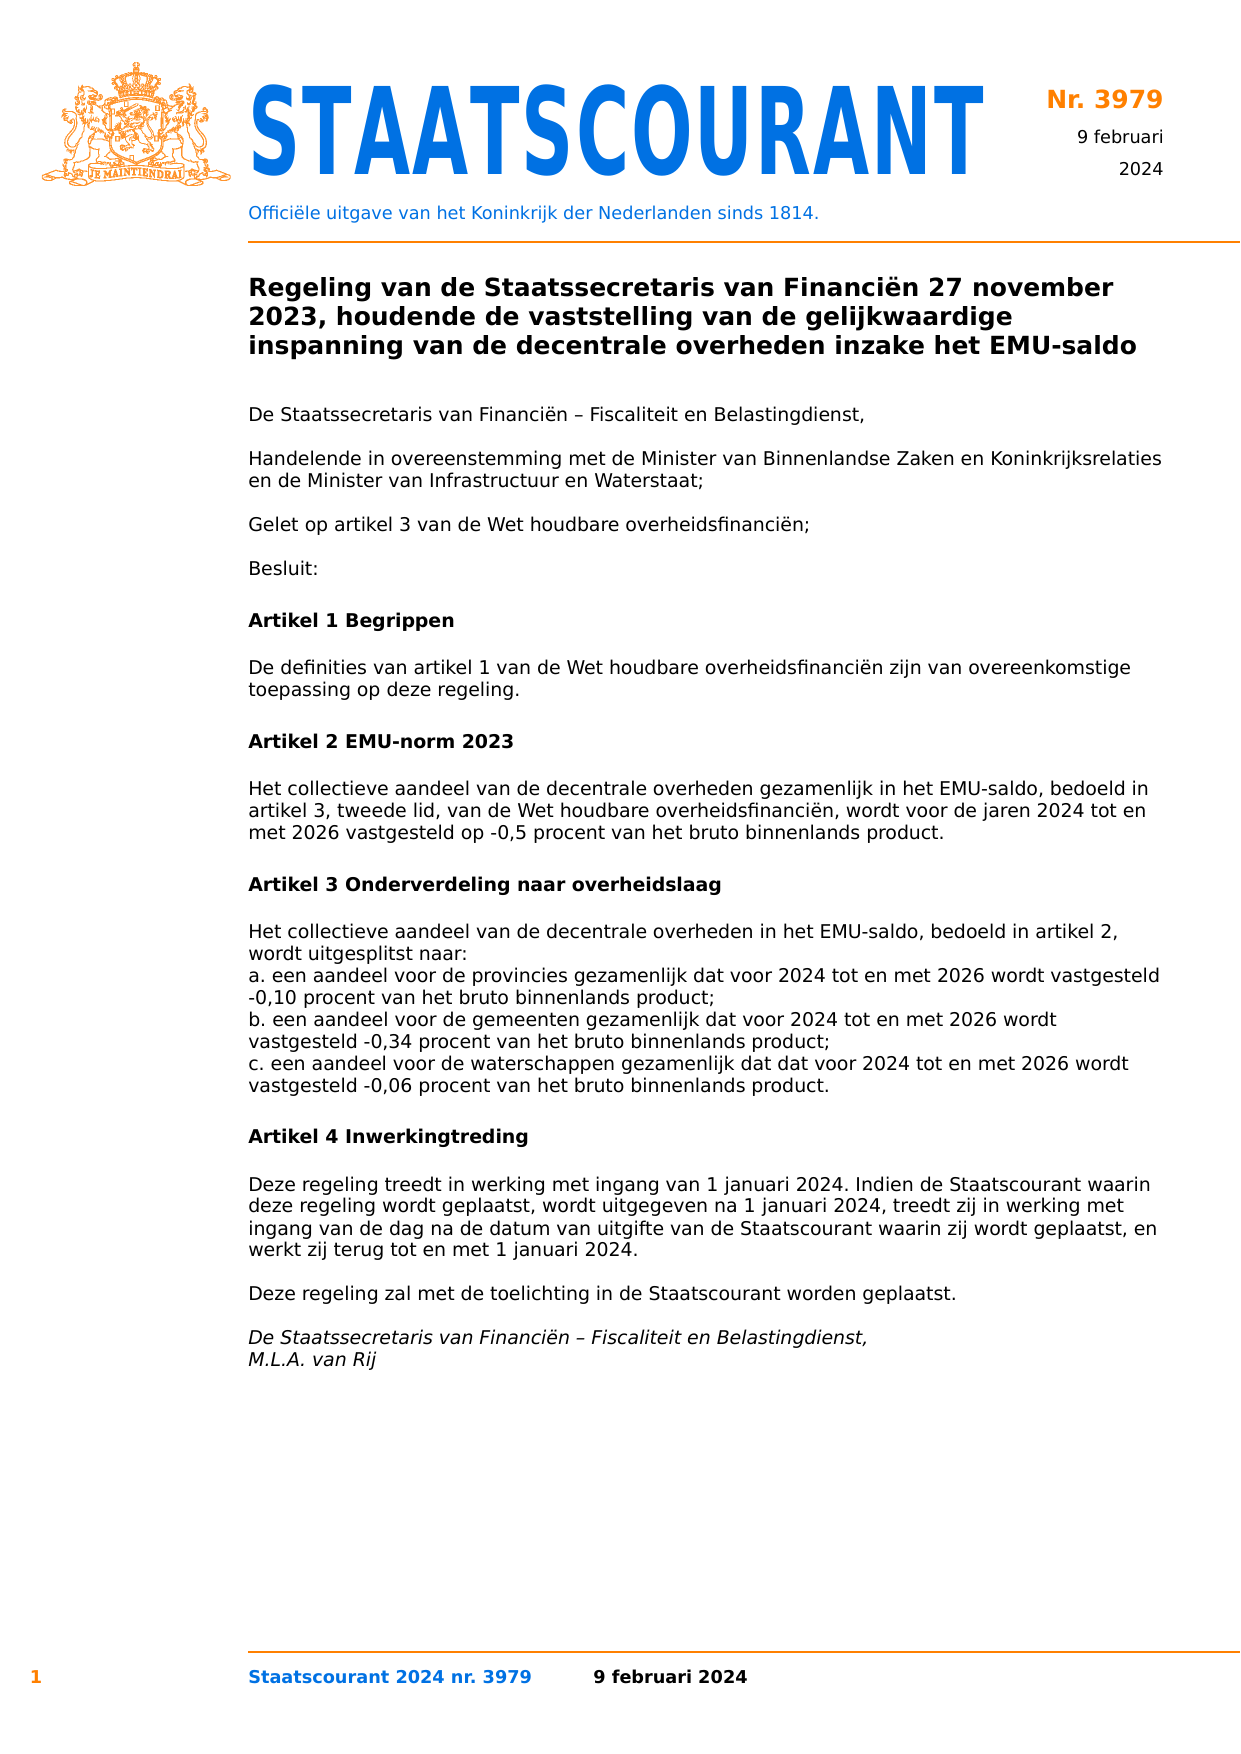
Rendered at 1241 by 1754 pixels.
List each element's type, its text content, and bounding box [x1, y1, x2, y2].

text Het collectieve aandeel van de decentrale overheden gezamenlijk in het EMU-saldo, bedoeld in artikel 3, tweede lid, van de Wet houdbare overheidsfinanciën, wordt voor de jaren 2024 tot en met 2026 vastgesteld op -0,5 procent van het bruto binnenlands product. [248, 778, 1163, 844]
text Het collectieve aandeel van de decentrale overheden in het EMU-saldo, bedoeld in artikel 2, wordt uitgesplitst naar: [248, 921, 1163, 964]
table_cell Officiële uitgave van het Koninkrijk der Nederlanden sinds 1814. [248, 203, 1240, 241]
text Deze regeling treedt in werking met ingang van 1 januari 2024. Indien de Staatscourant waarin deze regeling wordt geplaatst, wordt uitgegeven na 1 januari 2024, treedt zij in werking met ingang van de dag na de datum van uitgifte van de Staatscourant waarin zij wordt geplaatst, en werkt zij terug tot en met 1 januari 2024. [248, 1173, 1163, 1261]
subtitle Artikel 1 Begrippen [248, 610, 1163, 632]
table_header Nr. 3979 [998, 62, 1240, 121]
table_header STAATSCOURANT [248, 62, 998, 203]
text De Staatssecretaris van Financiën – Fiscaliteit en Belastingdienst, M.L.A. van Rij [248, 1327, 1163, 1371]
text b. een aandeel voor de gemeenten gezamenlijk dat voor 2024 tot en met 2026 wordt vastgesteld -0,34 procent van het bruto binnenlands product; [248, 1008, 1163, 1052]
text a. een aandeel voor de provincies gezamenlijk dat voor 2024 tot en met 2026 wordt vastgesteld -0,10 procent van het bruto binnenlands product; [248, 964, 1163, 1008]
table_header [25, 62, 248, 241]
text De Staatssecretaris van Financiën – Fiscaliteit en Belastingdienst, [248, 404, 1163, 426]
text Handelende in overeenstemming met de Minister van Binnenlandse Zaken en Koninkrijksrelaties en de Minister van Infrastructuur en Waterstaat; [248, 448, 1163, 492]
picture [41, 62, 231, 186]
subtitle Regeling van de Staatssecretaris van Financiën 27 november 2023, houdende de vaststelling van de gelijkwaardige inspanning van de decentrale overheden inzake het EMU-saldo [248, 273, 1163, 361]
table_cell 2024 [998, 153, 1240, 203]
text c. een aandeel voor de waterschappen gezamenlijk dat dat voor 2024 tot en met 2026 wordt vastgesteld -0,06 procent van het bruto binnenlands product. [248, 1052, 1163, 1096]
subtitle Artikel 2 EMU-norm 2023 [248, 731, 1163, 753]
subtitle Artikel 4 Inwerkingtreding [248, 1126, 1163, 1148]
subtitle Artikel 3 Onderverdeling naar overheidslaag [248, 874, 1163, 896]
text Besluit: [248, 558, 1163, 580]
text Deze regeling zal met de toelichting in de Staatscourant worden geplaatst. [248, 1283, 1163, 1305]
table_cell 9 februari [998, 121, 1240, 153]
text De definities van artikel 1 van de Wet houdbare overheidsfinanciën zijn van overeenkomstige toepassing op deze regeling. [248, 657, 1163, 701]
text Gelet op artikel 3 van de Wet houdbare overheidsfinanciën; [248, 514, 1163, 536]
